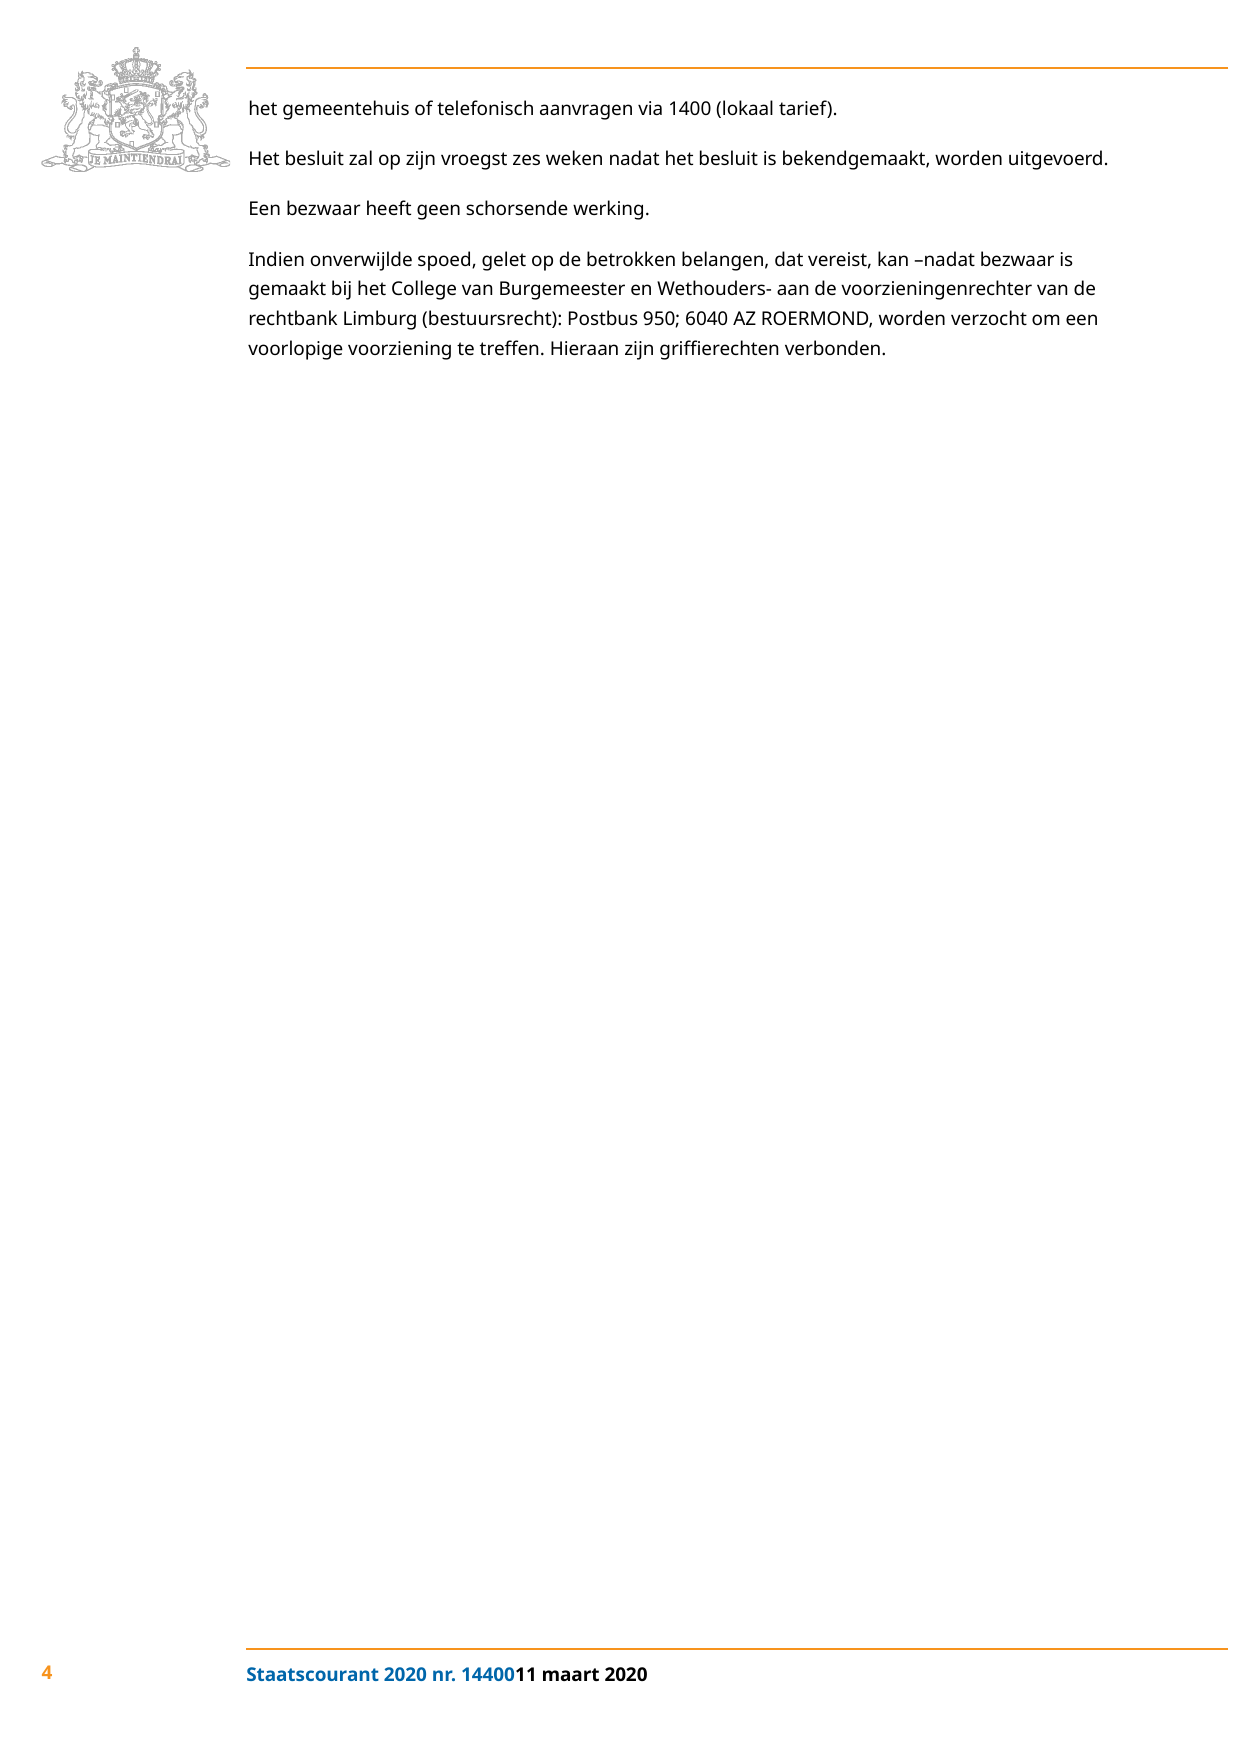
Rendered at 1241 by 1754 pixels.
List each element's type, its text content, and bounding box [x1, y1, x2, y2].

text het gemeentehuis of telefonisch aanvragen via 1400 (lokaal tarief). [248, 95, 1152, 121]
text Een bezwaar heeft geen schorsende werking. [248, 196, 1152, 221]
text Het besluit zal op zijn vroegst zes weken nadat het besluit is bekendgemaakt, worden uitgevoerd. [248, 145, 1152, 171]
text Indien onverwijlde spoed, gelet op de betrokken belangen, dat vereist, kan –nadat bezwaar is gemaakt bij het College van Burgemeester en Wethouders- aan de voorzieningenrechter van de rechtbank Limburg (bestuursrecht): Postbus 950; 6040 AZ ROERMOND, worden verzocht om een voorlopige voorziening te treffen. Hieraan zijn griffierechten verbonden. [248, 246, 1152, 361]
picture [41, 47, 231, 172]
